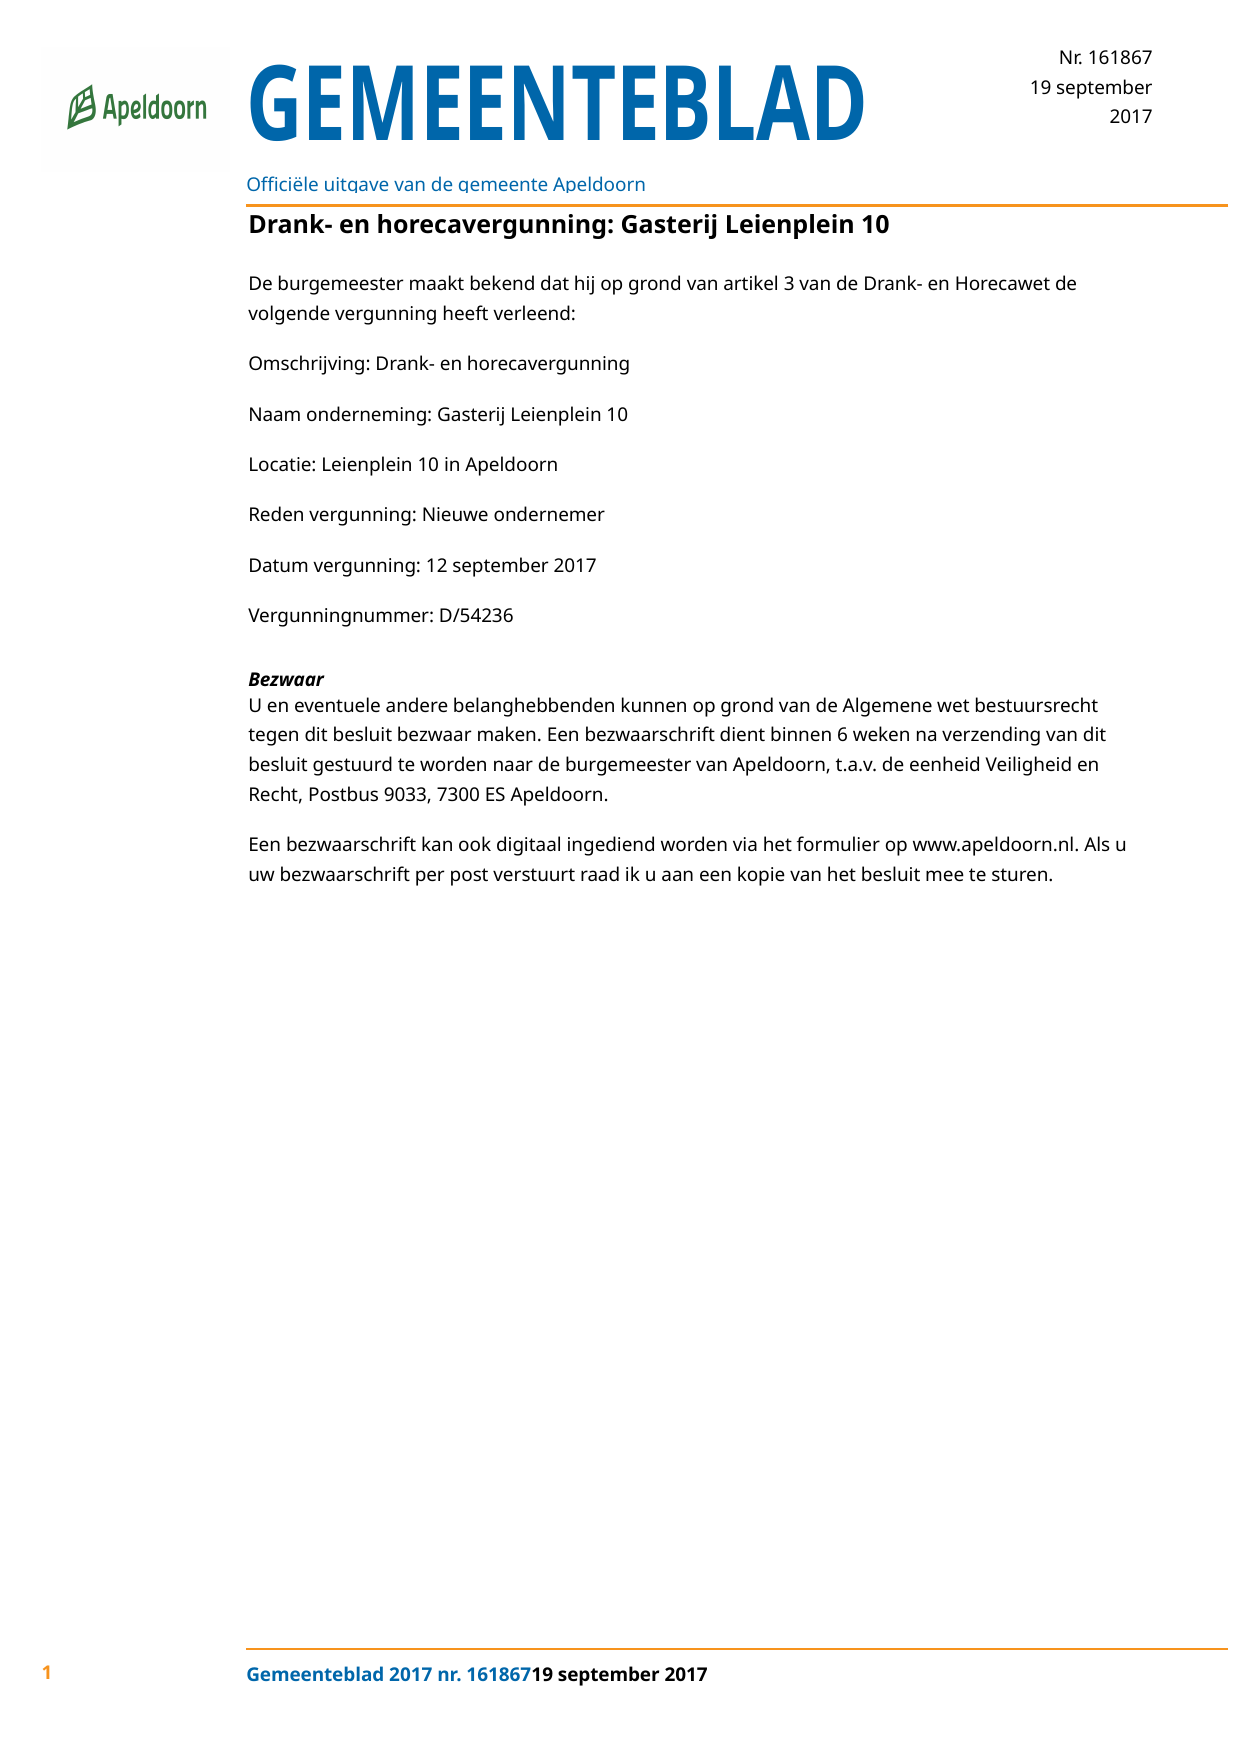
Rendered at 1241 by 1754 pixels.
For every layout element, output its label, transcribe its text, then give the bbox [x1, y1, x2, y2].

text De burgemeester maakt bekend dat hij op grond van artikel 3 van de Drank- en Horecawet de volgende vergunning heeft verleend: [248, 270, 1152, 326]
text U en eventuele andere belanghebbenden kunnen op grond van de Algemene wet bestuursrecht tegen dit besluit bezwaar maken. Een bezwaarschrift dient binnen 6 weken na verzending van dit besluit gestuurd te worden naar de burgemeester van Apeldoorn, t.a.v. de eenheid Veiligheid en Recht, Postbus 9033, 7300 ES Apeldoorn. [248, 692, 1152, 807]
text Reden vergunning: Nieuwe ondernemer [248, 502, 1152, 527]
text Locatie: Leienplein 10 in Apeldoorn [248, 451, 1152, 477]
text Naam onderneming: Gasterij Leienplein 10 [248, 401, 1152, 426]
text Bezwaar [248, 666, 1152, 692]
text Omschrijving: Drank- en horecavergunning [248, 350, 1152, 376]
text Drank- en horecavergunning: Gasterij Leienplein 10 [248, 207, 1152, 241]
text Datum vergunning: 12 september 2017 [248, 552, 1152, 578]
text Een bezwaarschrift kan ook digitaal ingediend worden via het formulier op www.apeldoorn.nl. Als u uw bezwaarschrift per post verstuurt raad ik u aan een kopie van het besluit mee te sturen. [248, 831, 1152, 887]
text Vergunningnummer: D/54236 [248, 602, 1152, 628]
picture [41, 47, 231, 172]
